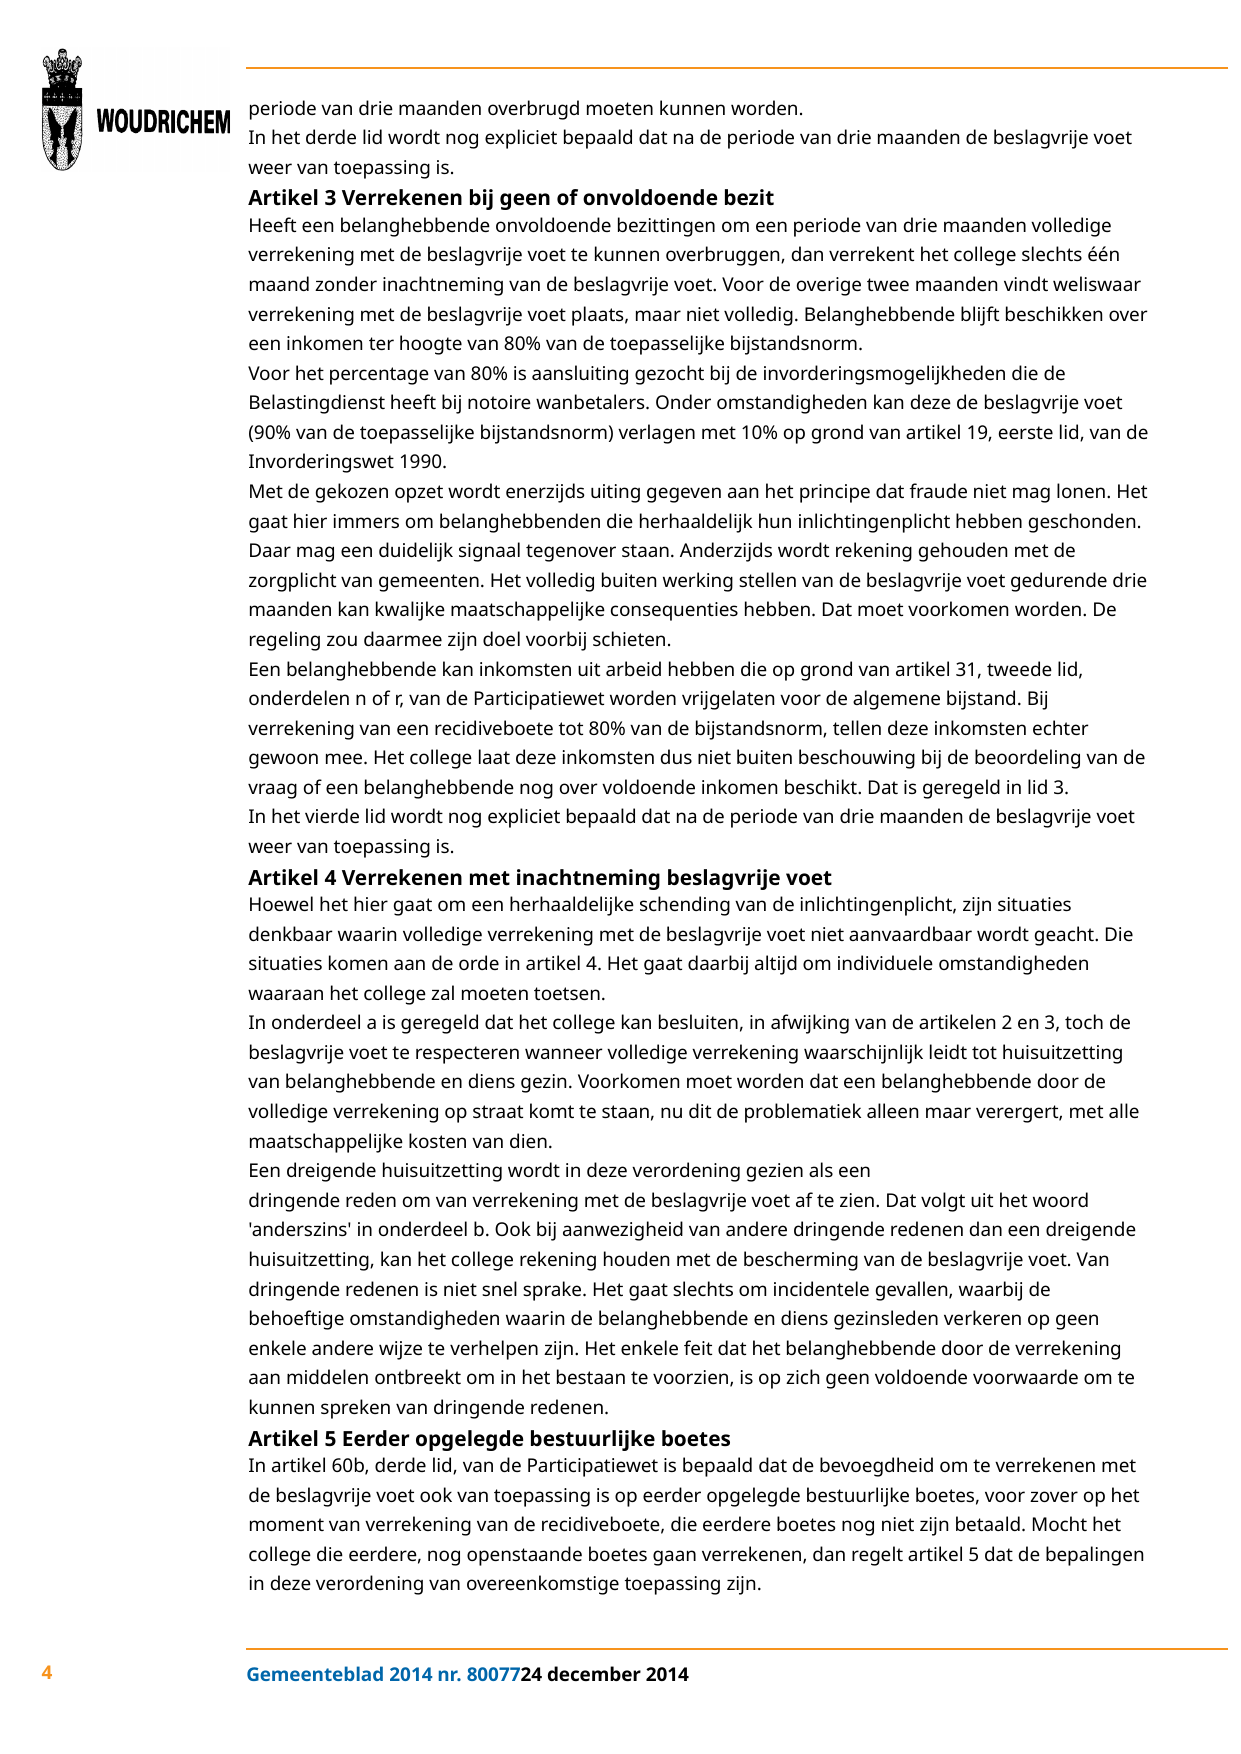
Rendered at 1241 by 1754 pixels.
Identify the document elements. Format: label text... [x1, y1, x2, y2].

text Heeft een belanghebbende onvoldoende bezittingen om een periode van drie maanden volledige verrekening met de beslagvrije voet te kunnen overbruggen, dan verrekent het college slechts één maand zonder inachtneming van de beslagvrije voet. Voor de overige twee maanden vindt weliswaar verrekening met de beslagvrije voet plaats, maar niet volledig. Belanghebbende blijft beschikken over een inkomen ter hoogte van 80% van de toepasselijke bijstandsnorm. [248, 212, 1152, 356]
text periode van drie maanden overbrugd moeten kunnen worden. [248, 95, 1152, 121]
text In artikel 60b, derde lid, van de Participatiewet is bepaald dat de bevoegdheid om te verrekenen met de beslagvrije voet ook van toepassing is op eerder opgelegde bestuurlijke boetes, voor zover op het moment van verrekening van de recidiveboete, die eerdere boetes nog niet zijn betaald. Mocht het college die eerdere, nog openstaande boetes gaan verrekenen, dan regelt artikel 5 dat de bepalingen in deze verordening van overeenkomstige toepassing zijn. [248, 1452, 1152, 1596]
text In het derde lid wordt nog expliciet bepaald dat na de periode van drie maanden de beslagvrije voet weer van toepassing is. [248, 124, 1152, 180]
text Een dreigende huisuitzetting wordt in deze verordening gezien als een [248, 1157, 1152, 1183]
text Hoewel het hier gaat om een herhaaldelijke schending van de inlichtingenplicht, zijn situaties denkbaar waarin volledige verrekening met de beslagvrije voet niet aanvaardbaar wordt geacht. Die situaties komen aan de orde in artikel 4. Het gaat daarbij altijd om individuele omstandigheden waaraan het college zal moeten toetsen. [248, 891, 1152, 1006]
text Een belanghebbende kan inkomsten uit arbeid hebben die op grond van artikel 31, tweede lid, onderdelen n of r, van de Participatiewet worden vrijgelaten voor de algemene bijstand. Bij verrekening van een recidiveboete tot 80% van de bijstandsnorm, tellen deze inkomsten echter gewoon mee. Het college laat deze inkomsten dus niet buiten beschouwing bij de beoordeling van de vraag of een belanghebbende nog over voldoende inkomen beschikt. Dat is geregeld in lid 3. [248, 656, 1152, 800]
text Met de gekozen opzet wordt enerzijds uiting gegeven aan het principe dat fraude niet mag lonen. Het gaat hier immers om belanghebbenden die herhaaldelijk hun inlichtingenplicht hebben geschonden. Daar mag een duidelijk signaal tegenover staan. Anderzijds wordt rekening gehouden met de zorgplicht van gemeenten. Het volledig buiten werking stellen van de beslagvrije voet gedurende drie maanden kan kwalijke maatschappelijke consequenties hebben. Dat moet voorkomen worden. De regeling zou daarmee zijn doel voorbij schieten. [248, 478, 1152, 652]
text Voor het percentage van 80% is aansluiting gezocht bij de invorderingsmogelijkheden die de Belastingdienst heeft bij notoire wanbetalers. Onder omstandigheden kan deze de beslagvrije voet (90% van de toepasselijke bijstandsnorm) verlagen met 10% op grond van artikel 19, eerste lid, van de Invorderingswet 1990. [248, 360, 1152, 474]
picture [41, 47, 231, 172]
text In onderdeel a is geregeld dat het college kan besluiten, in afwijking van de artikelen 2 en 3, toch de beslagvrije voet te respecteren wanneer volledige verrekening waarschijnlijk leidt tot huisuitzetting van belanghebbende en diens gezin. Voorkomen moet worden dat een belanghebbende door de volledige verrekening op straat komt te staan, nu dit de problematiek alleen maar verergert, met alle maatschappelijke kosten van dien. [248, 1009, 1152, 1154]
text Artikel 3 Verrekenen bij geen of onvoldoende bezit [248, 183, 1152, 212]
text In het vierde lid wordt nog expliciet bepaald dat na de periode van drie maanden de beslagvrije voet weer van toepassing is. [248, 804, 1152, 859]
text Artikel 5 Eerder opgelegde bestuurlijke boetes [248, 1424, 1152, 1452]
text dringende reden om van verrekening met de beslagvrije voet af te zien. Dat volgt uit het woord 'anderszins' in onderdeel b. Ook bij aanwezigheid van andere dringende redenen dan een dreigende huisuitzetting, kan het college rekening houden met de bescherming van de beslagvrije voet. Van dringende redenen is niet snel sprake. Het gaat slechts om incidentele gevallen, waarbij de behoeftige omstandigheden waarin de belanghebbende en diens gezinsleden verkeren op geen enkele andere wijze te verhelpen zijn. Het enkele feit dat het belanghebbende door de verrekening aan middelen ontbreekt om in het bestaan te voorzien, is op zich geen voldoende voorwaarde om te kunnen spreken van dringende redenen. [248, 1187, 1152, 1420]
text Artikel 4 Verrekenen met inachtneming beslagvrije voet [248, 863, 1152, 891]
